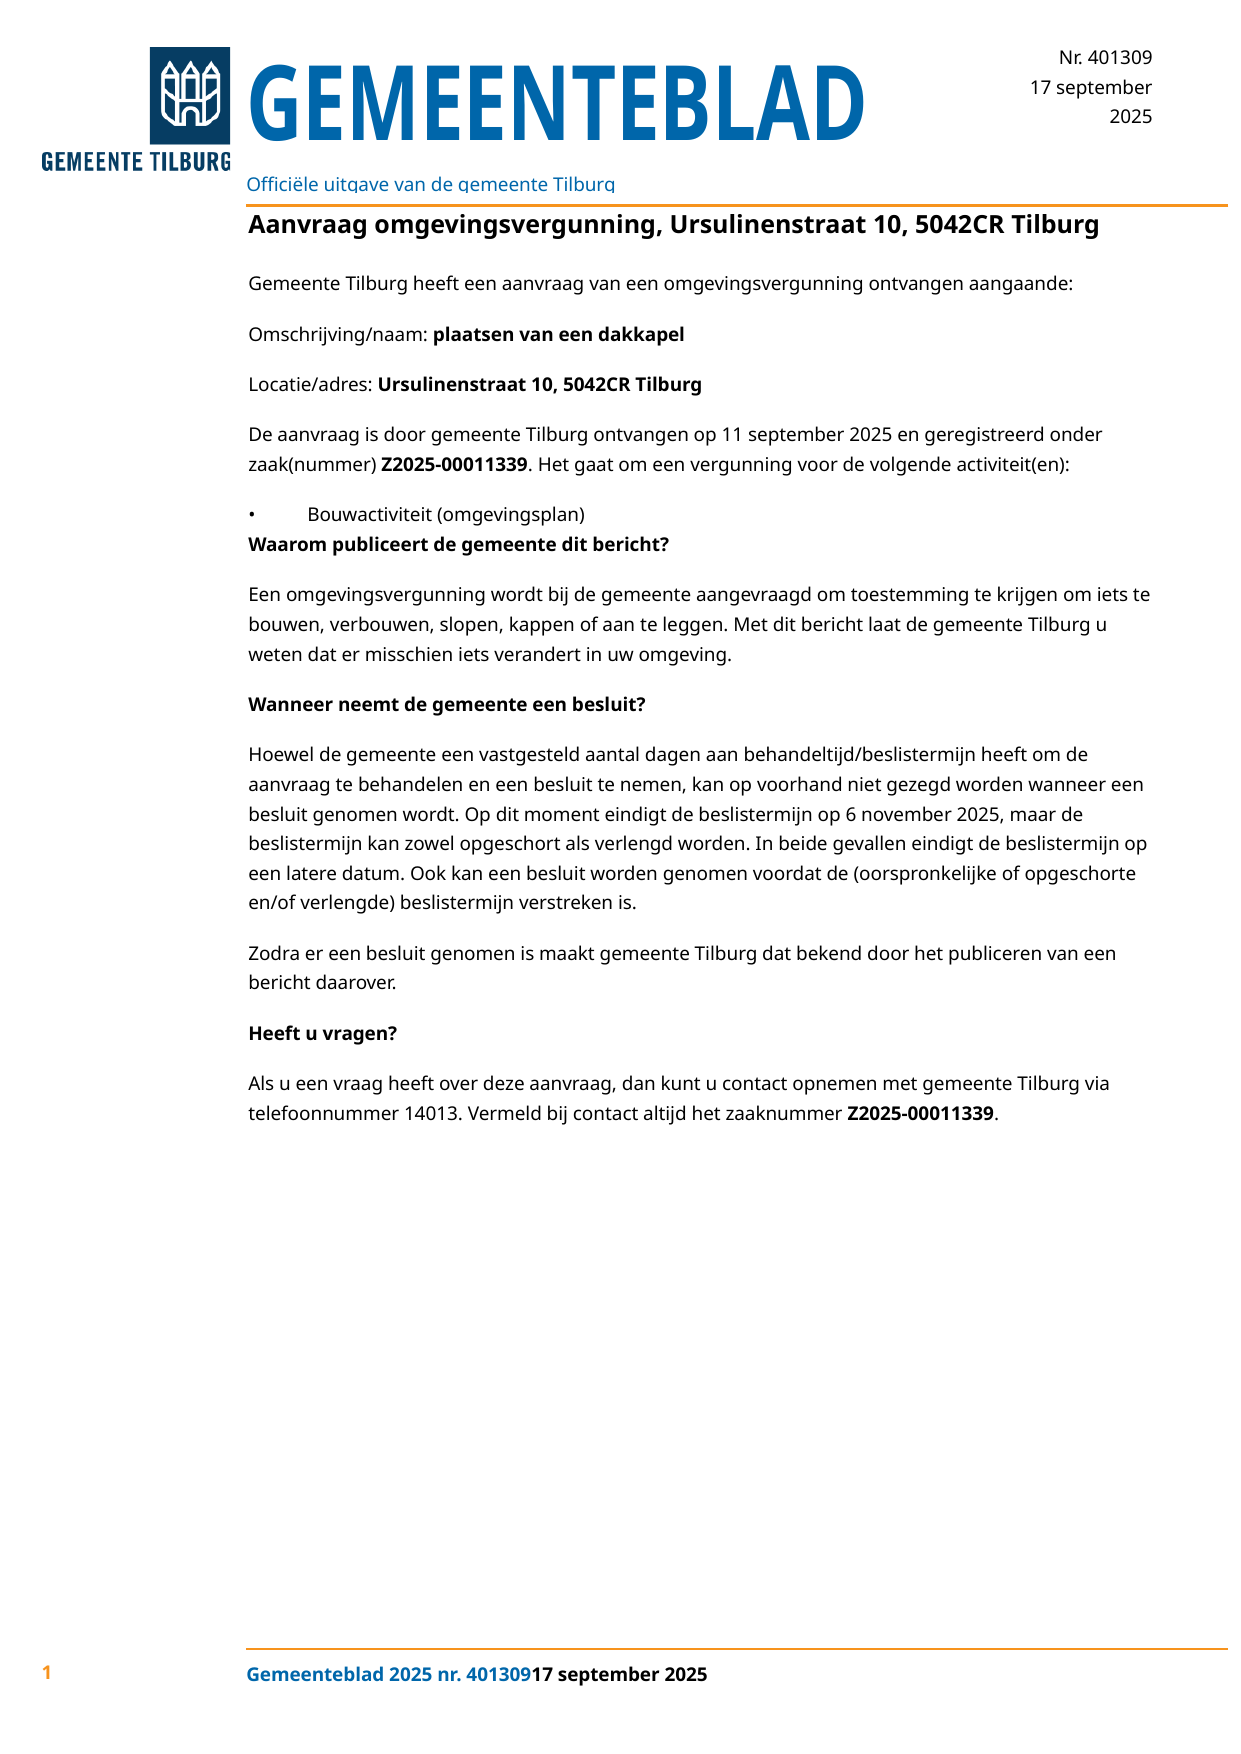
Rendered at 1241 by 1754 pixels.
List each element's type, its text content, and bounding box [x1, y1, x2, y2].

text De aanvraag is door gemeente Tilburg ontvangen op 11 september 2025 en geregistreerd onder zaak(nummer) Z2025-00011339. Het gaat om een vergunning voor de volgende activiteit(en): [248, 422, 1152, 477]
text Aanvraag omgevingsvergunning, Ursulinenstraat 10, 5042CR Tilburg [248, 207, 1152, 241]
text Een omgevingsvergunning wordt bij de gemeente aangevraagd om toestemming te krijgen om iets te bouwen, verbouwen, slopen, kappen of aan te leggen. Met dit bericht laat de gemeente Tilburg u weten dat er misschien iets verandert in uw omgeving. [248, 582, 1152, 666]
text Als u een vraag heeft over deze aanvraag, dan kunt u contact opnemen met gemeente Tilburg via telefoonnummer 14013. Vermeld bij contact altijd het zaaknummer Z2025-00011339. [248, 1070, 1152, 1126]
text Waarom publiceert de gemeente dit bericht? [248, 531, 1152, 557]
text Locatie/adres: Ursulinenstraat 10, 5042CR Tilburg [248, 371, 1152, 397]
picture [41, 47, 231, 172]
text Hoewel de gemeente een vastgesteld aantal dagen aan behandeltijd/beslistermijn heeft om de aanvraag te behandelen en een besluit te nemen, kan op voorhand niet gezegd worden wanneer een besluit genomen wordt. Op dit moment eindigt de beslistermijn op 6 november 2025, maar de beslistermijn kan zowel opgeschort als verlengd worden. In beide gevallen eindigt de beslistermijn op een latere datum. Ook kan een besluit worden genomen voordat de (oorspronkelijke of opgeschorte en/of verlengde) beslistermijn verstreken is. [248, 742, 1152, 915]
text Gemeente Tilburg heeft een aanvraag van een omgevingsvergunning ontvangen aangaande: [248, 270, 1152, 296]
text Omschrijving/naam: plaatsen van een dakkapel [248, 321, 1152, 346]
text Wanneer neemt de gemeente een besluit? [248, 691, 1152, 717]
text Heeft u vragen? [248, 1020, 1152, 1046]
list Bouwactiviteit (omgevingsplan) [248, 502, 1152, 527]
text Zodra er een besluit genomen is maakt gemeente Tilburg dat bekend door het publiceren van een bericht daarover. [248, 940, 1152, 995]
